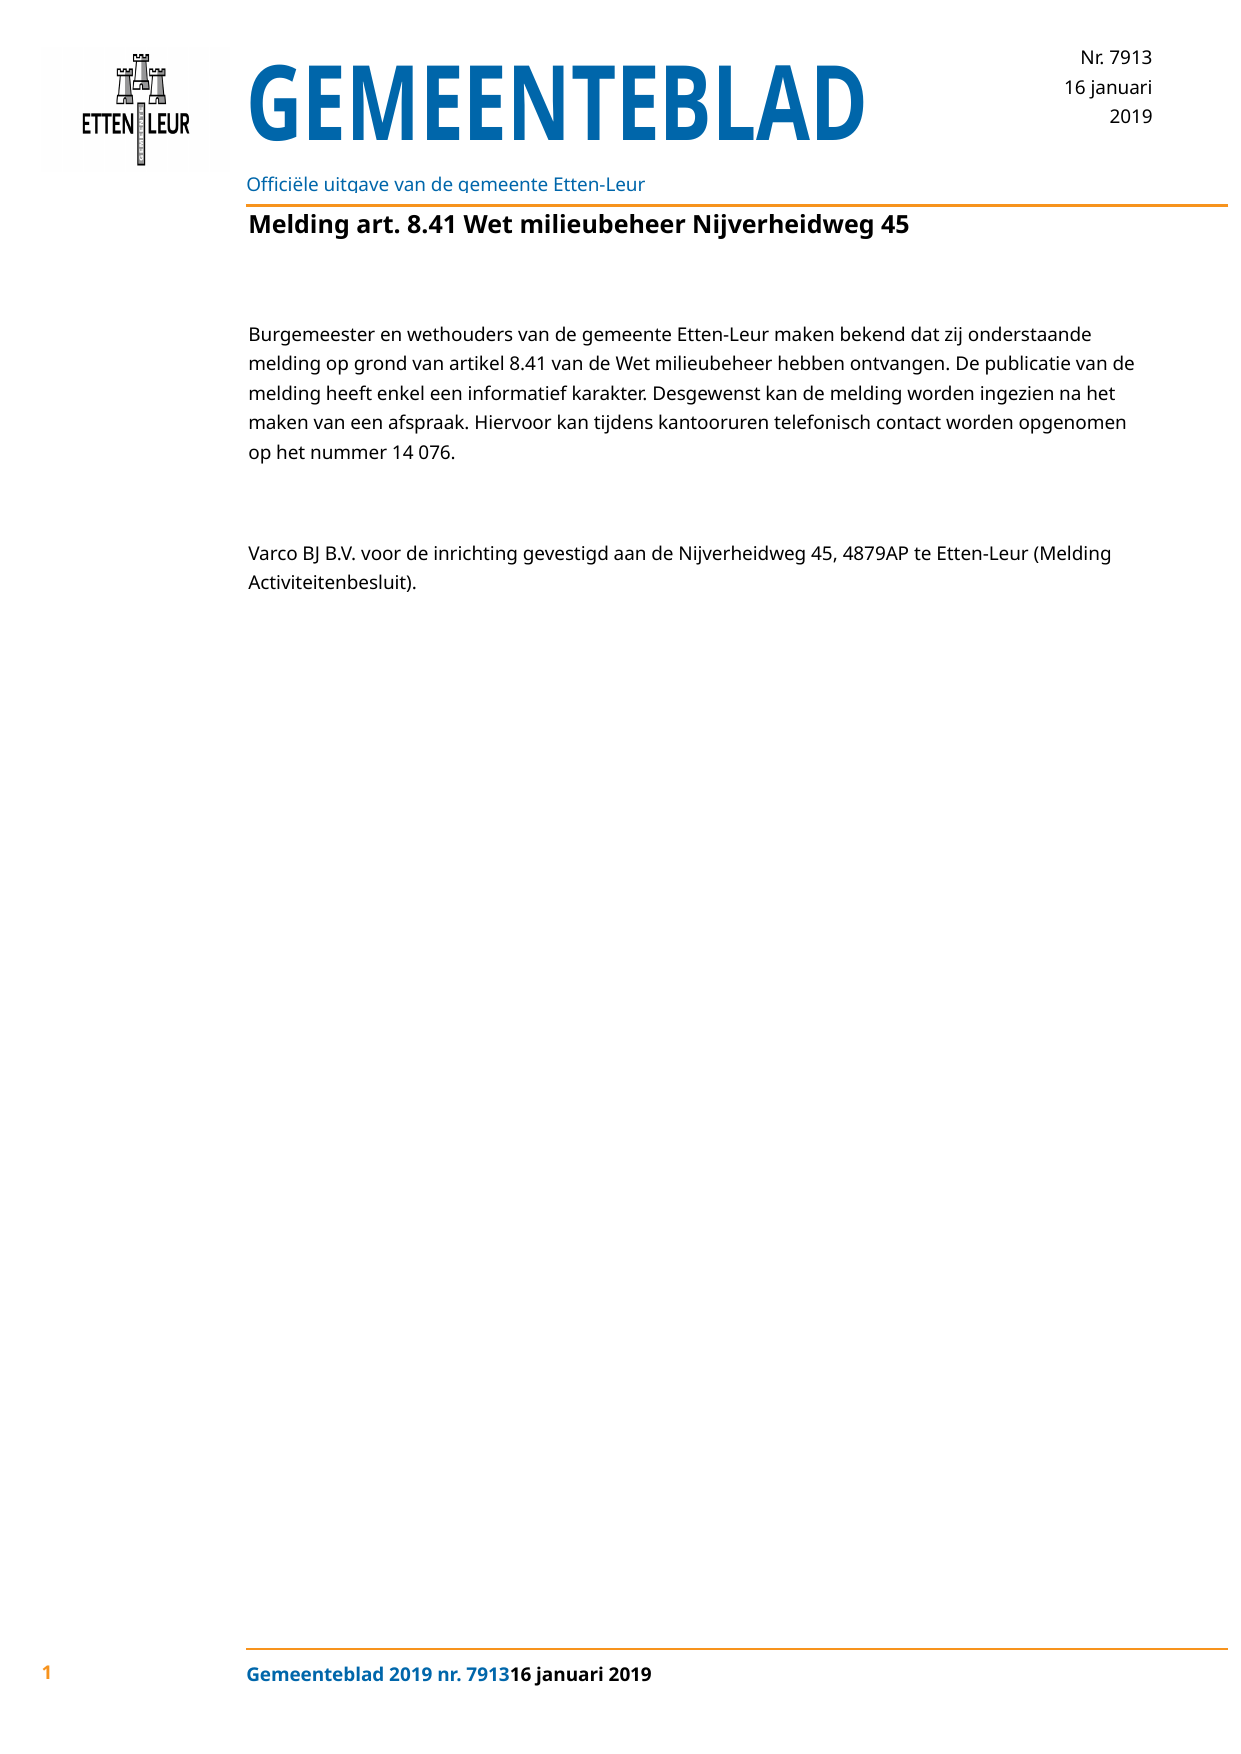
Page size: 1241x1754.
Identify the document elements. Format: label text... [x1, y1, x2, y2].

text Burgemeester en wethouders van de gemeente Etten-Leur maken bekend dat zij onderstaande melding op grond van artikel 8.41 van de Wet milieubeheer hebben ontvangen. De publicatie van de melding heeft enkel een informatief karakter. Desgewenst kan de melding worden ingezien na het maken van een afspraak. Hiervoor kan tijdens kantooruren telefonisch contact worden opgenomen op het nummer 14 076. [248, 321, 1152, 465]
text Melding art. 8.41 Wet milieubeheer Nijverheidweg 45 [248, 207, 1152, 241]
text Varco BJ B.V. voor de inrichting gevestigd aan de Nijverheidweg 45, 4879AP te Etten-Leur (Melding Activiteitenbesluit). [248, 540, 1152, 595]
picture [41, 47, 231, 172]
